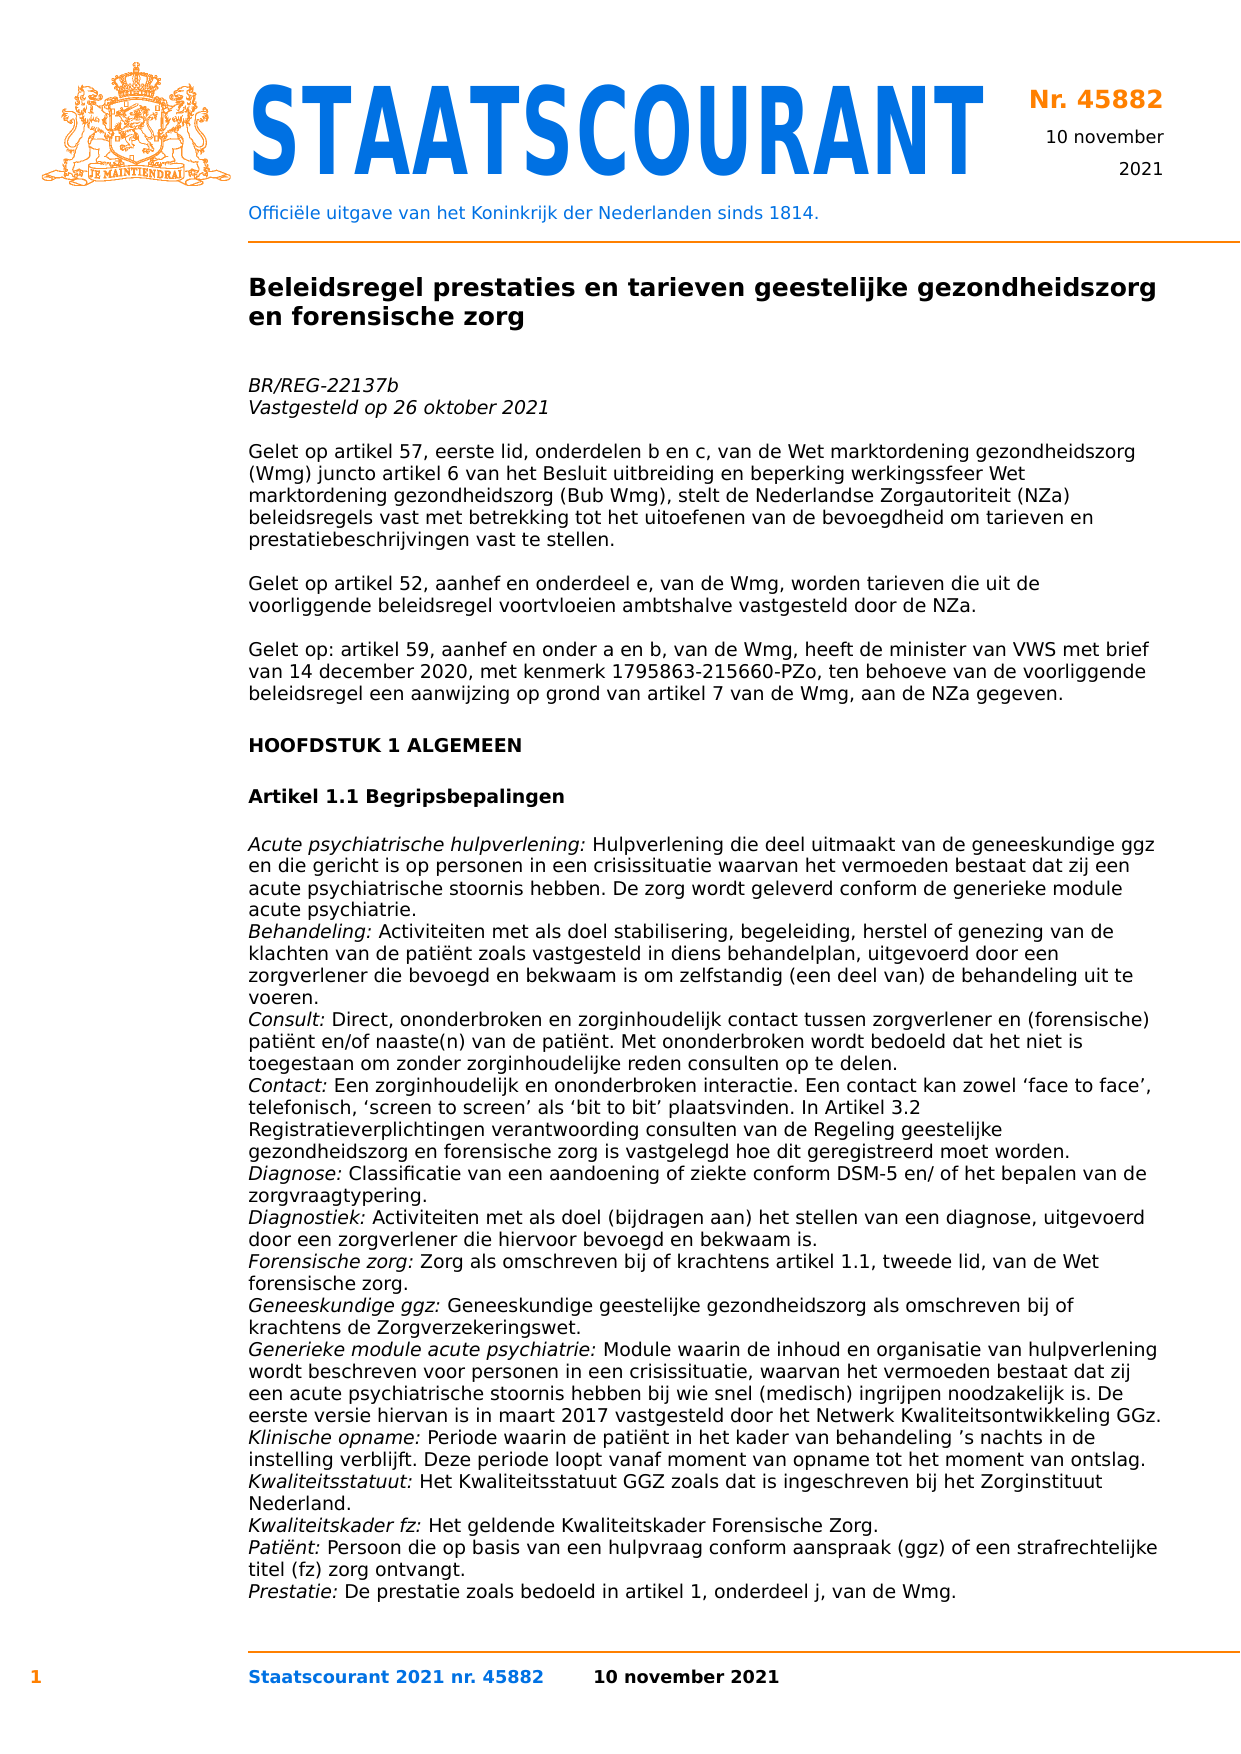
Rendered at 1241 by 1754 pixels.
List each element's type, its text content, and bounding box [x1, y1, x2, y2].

text Klinische opname: Periode waarin de patiënt in het kader van behandeling ’s nachts in de instelling verblijft. Deze periode loopt vanaf moment van opname tot het moment van ontslag. [248, 1427, 1163, 1471]
text Geneeskundige ggz: Geneeskundige geestelijke gezondheidszorg als omschreven bij of krachtens de Zorgverzekeringswet. [248, 1295, 1163, 1339]
text Diagnose: Classificatie van een aandoening of ziekte conform DSM-5 en/ of het bepalen van de zorgvraagtypering. [248, 1163, 1163, 1207]
text Acute psychiatrische hulpverlening: Hulpverlening die deel uitmaakt van de geneeskundige ggz en die gericht is op personen in een crisissituatie waarvan het vermoeden bestaat dat zij een acute psychiatrische stoornis hebben. De zorg wordt geleverd conform de generieke module acute psychiatrie. [248, 833, 1163, 921]
table_header STAATSCOURANT [248, 62, 998, 203]
table_cell 2021 [998, 153, 1240, 203]
subtitle HOOFDSTUK 1 ALGEMEEN [248, 734, 1163, 756]
text Gelet op: artikel 59, aanhef en onder a en b, van de Wmg, heeft de minister van VWS met brief van 14 december 2020, met kenmerk 1795863-215660-PZo, ten behoeve van de voorliggende beleidsregel een aanwijzing op grond van artikel 7 van de Wmg, aan de NZa gegeven. [248, 638, 1163, 704]
picture [41, 62, 231, 186]
text Behandeling: Activiteiten met als doel stabilisering, begeleiding, herstel of genezing van de klachten van de patiënt zoals vastgesteld in diens behandelplan, uitgevoerd door een zorgverlener die bevoegd en bekwaam is om zelfstandig (een deel van) de behandeling uit te voeren. [248, 921, 1163, 1009]
text BR/REG-22137b [248, 375, 1163, 397]
table_cell Officiële uitgave van het Koninkrijk der Nederlanden sinds 1814. [248, 203, 1240, 241]
text Kwaliteitsstatuut: Het Kwaliteitsstatuut GGZ zoals dat is ingeschreven bij het Zorginstituut Nederland. [248, 1471, 1163, 1515]
text Diagnostiek: Activiteiten met als doel (bijdragen aan) het stellen van een diagnose, uitgevoerd door een zorgverlener die hiervoor bevoegd en bekwaam is. [248, 1207, 1163, 1251]
text Forensische zorg: Zorg als omschreven bij of krachtens artikel 1.1, tweede lid, van de Wet forensische zorg. [248, 1251, 1163, 1295]
text Patiënt: Persoon die op basis van een hulpvraag conform aanspraak (ggz) of een strafrechtelijke titel (fz) zorg ontvangt. [248, 1537, 1163, 1581]
subtitle Artikel 1.1 Begripsbepalingen [248, 786, 1163, 808]
text Gelet op artikel 52, aanhef en onderdeel e, van de Wmg, worden tarieven die uit de voorliggende beleidsregel voortvloeien ambtshalve vastgesteld door de NZa. [248, 573, 1163, 617]
text Prestatie: De prestatie zoals bedoeld in artikel 1, onderdeel j, van de Wmg. [248, 1581, 1163, 1603]
text Vastgesteld op 26 oktober 2021 [248, 397, 1163, 419]
table_cell 10 november [998, 121, 1240, 153]
text Gelet op artikel 57, eerste lid, onderdelen b en c, van de Wet marktordening gezondheidszorg (Wmg) juncto artikel 6 van het Besluit uitbreiding en beperking werkingssfeer Wet marktordening gezondheidszorg (Bub Wmg), stelt de Nederlandse Zorgautoriteit (NZa) beleidsregels vast met betrekking tot het uitoefenen van de bevoegdheid om tarieven en prestatiebeschrijvingen vast te stellen. [248, 441, 1163, 551]
subtitle Beleidsregel prestaties en tarieven geestelijke gezondheidszorg en forensische zorg [248, 273, 1163, 331]
text Contact: Een zorginhoudelijk en ononderbroken interactie. Een contact kan zowel ‘face to face’, telefonisch, ‘screen to screen’ als ‘bit to bit’ plaatsvinden. In Artikel 3.2 Registratieverplichtingen verantwoording consulten van de Regeling geestelijke gezondheidszorg en forensische zorg is vastgelegd hoe dit geregistreerd moet worden. [248, 1075, 1163, 1163]
text Consult: Direct, ononderbroken en zorginhoudelijk contact tussen zorgverlener en (forensische) patiënt en/of naaste(n) van de patiënt. Met ononderbroken wordt bedoeld dat het niet is toegestaan om zonder zorginhoudelijke reden consulten op te delen. [248, 1009, 1163, 1075]
table_header Nr. 45882 [998, 62, 1240, 121]
table_header [25, 62, 248, 241]
text Generieke module acute psychiatrie: Module waarin de inhoud en organisatie van hulpverlening wordt beschreven voor personen in een crisissituatie, waarvan het vermoeden bestaat dat zij een acute psychiatrische stoornis hebben bij wie snel (medisch) ingrijpen noodzakelijk is. De eerste versie hiervan is in maart 2017 vastgesteld door het Netwerk Kwaliteitsontwikkeling GGz. [248, 1339, 1163, 1427]
text Kwaliteitskader fz: Het geldende Kwaliteitskader Forensische Zorg. [248, 1515, 1163, 1537]
